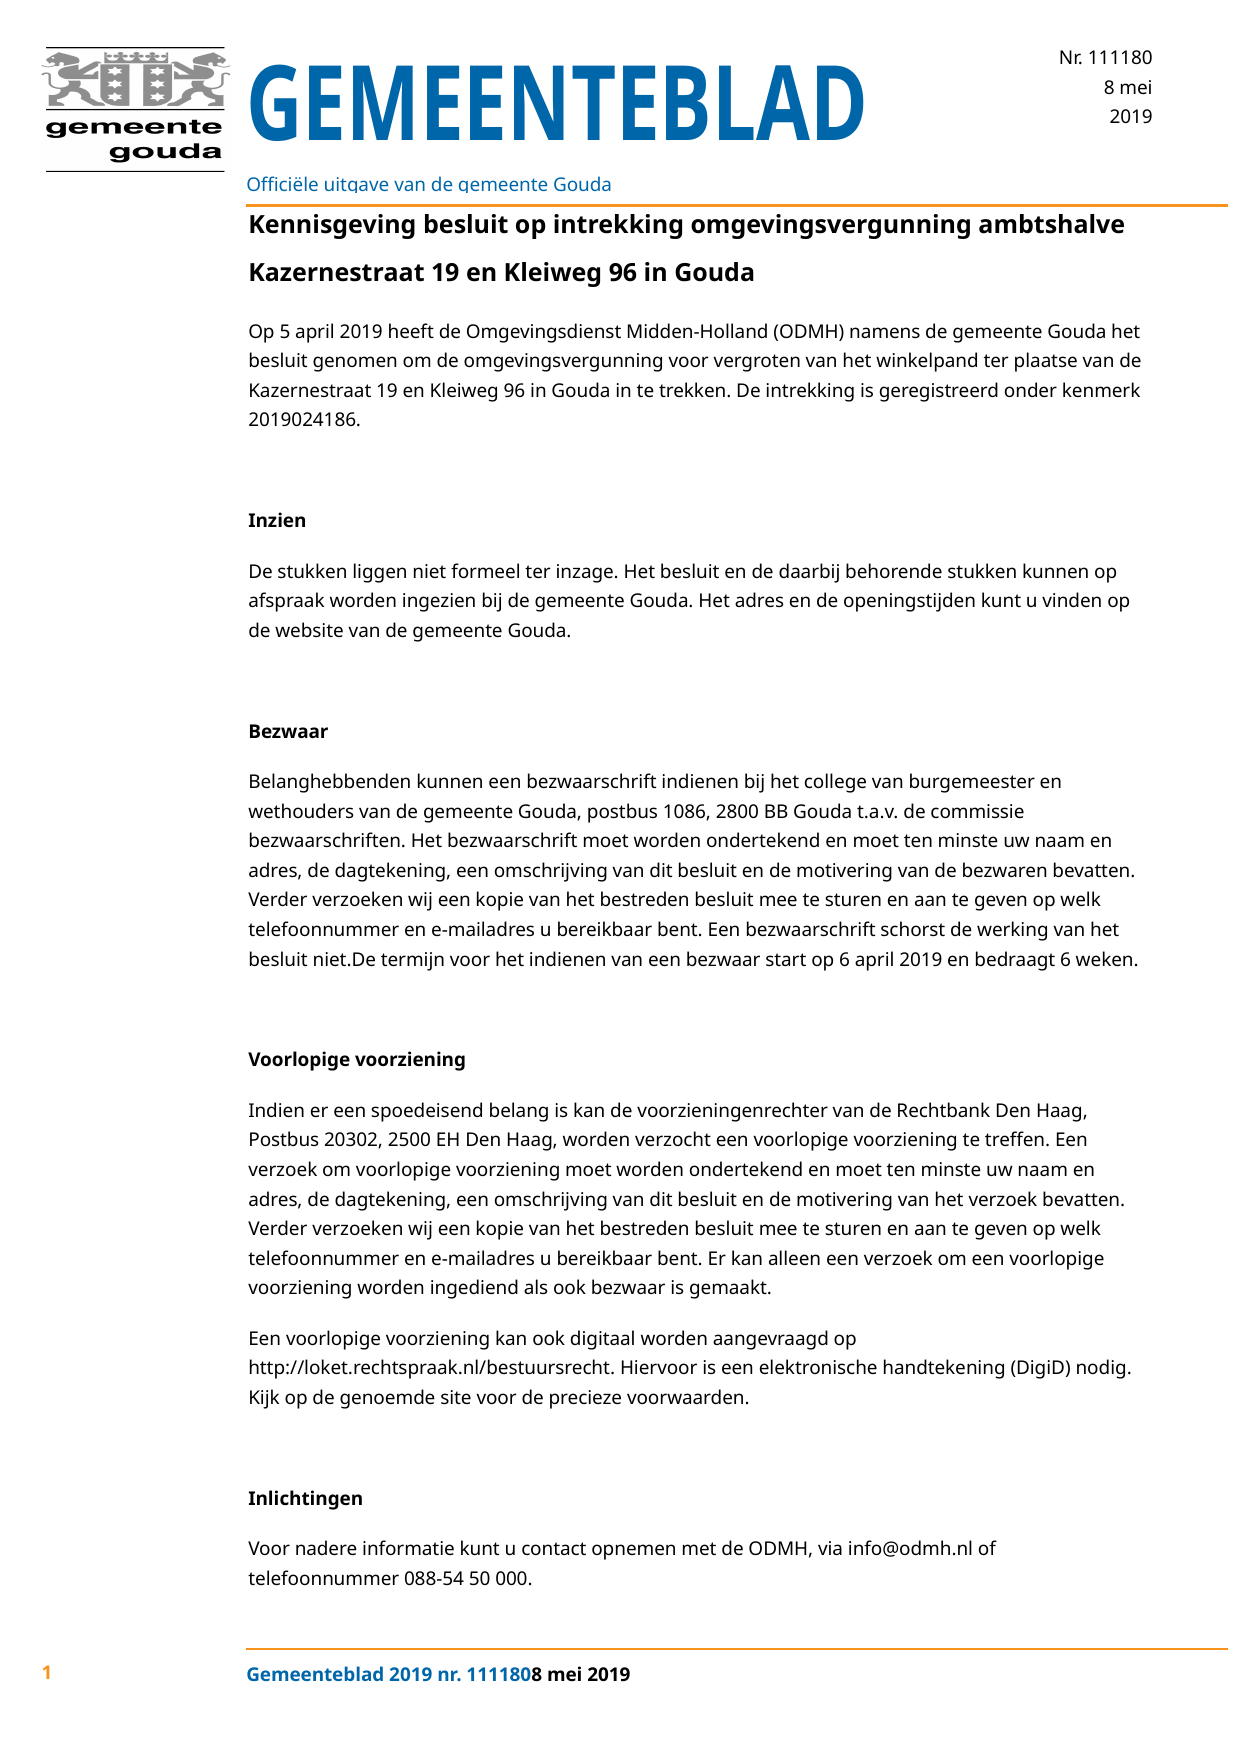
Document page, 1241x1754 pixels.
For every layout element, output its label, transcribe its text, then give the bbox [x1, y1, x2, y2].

text Voor nadere informatie kunt u contact opnemen met de ODMH, via info@odmh.nl of telefoonnummer 088-54 50 000. [248, 1535, 1152, 1591]
text Kennisgeving besluit op intrekking omgevingsvergunning ambtshalve Kazernestraat 19 en Kleiweg 96 in Gouda [248, 207, 1152, 288]
text Voorlopige voorziening [248, 1047, 1152, 1072]
text Belanghebbenden kunnen een bezwaarschrift indienen bij het college van burgemeester en wethouders van de gemeente Gouda, postbus 1086, 2800 BB Gouda t.a.v. de commissie bezwaarschriften. Het bezwaarschrift moet worden ondertekend en moet ten minste uw naam en adres, de dagtekening, een omschrijving van dit besluit en de motivering van de bezwaren bevatten. Verder verzoeken wij een kopie van het bestreden besluit mee te sturen en aan te geven op welk telefoonnummer en e-mailadres u bereikbaar bent. Een bezwaarschrift schorst de werking van het besluit niet.De termijn voor het indienen van een bezwaar start op 6 april 2019 en bedraagt 6 weken. [248, 768, 1152, 972]
text Op 5 april 2019 heeft de Omgevingsdienst Midden-Holland (ODMH) namens de gemeente Gouda het besluit genomen om de omgevingsvergunning voor vergroten van het winkelpand ter plaatse van de Kazernestraat 19 en Kleiweg 96 in Gouda in te trekken. De intrekking is geregistreerd onder kenmerk 2019024186. [248, 318, 1152, 432]
picture [41, 47, 231, 172]
text Inzien [248, 507, 1152, 533]
text Inlichtingen [248, 1485, 1152, 1511]
text Een voorlopige voorziening kan ook digitaal worden aangevraagd op http://loket.rechtspraak.nl/bestuursrecht. Hiervoor is een elektronische handtekening (DigiD) nodig. Kijk op de genoemde site voor de precieze voorwaarden. [248, 1325, 1152, 1410]
text Bezwaar [248, 718, 1152, 744]
text De stukken liggen niet formeel ter inzage. Het besluit en de daarbij behorende stukken kunnen op afspraak worden ingezien bij de gemeente Gouda. Het adres en de openingstijden kunt u vinden op de website van de gemeente Gouda. [248, 558, 1152, 643]
text Indien er een spoedeisend belang is kan de voorzieningenrechter van de Rechtbank Den Haag, Postbus 20302, 2500 EH Den Haag, worden verzocht een voorlopige voorziening te treffen. Een verzoek om voorlopige voorziening moet worden ondertekend en moet ten minste uw naam en adres, de dagtekening, een omschrijving van dit besluit en de motivering van het verzoek bevatten. Verder verzoeken wij een kopie van het bestreden besluit mee te sturen en aan te geven op welk telefoonnummer en e-mailadres u bereikbaar bent. Er kan alleen een verzoek om een voorlopige voorziening worden ingediend als ook bezwaar is gemaakt. [248, 1097, 1152, 1300]
